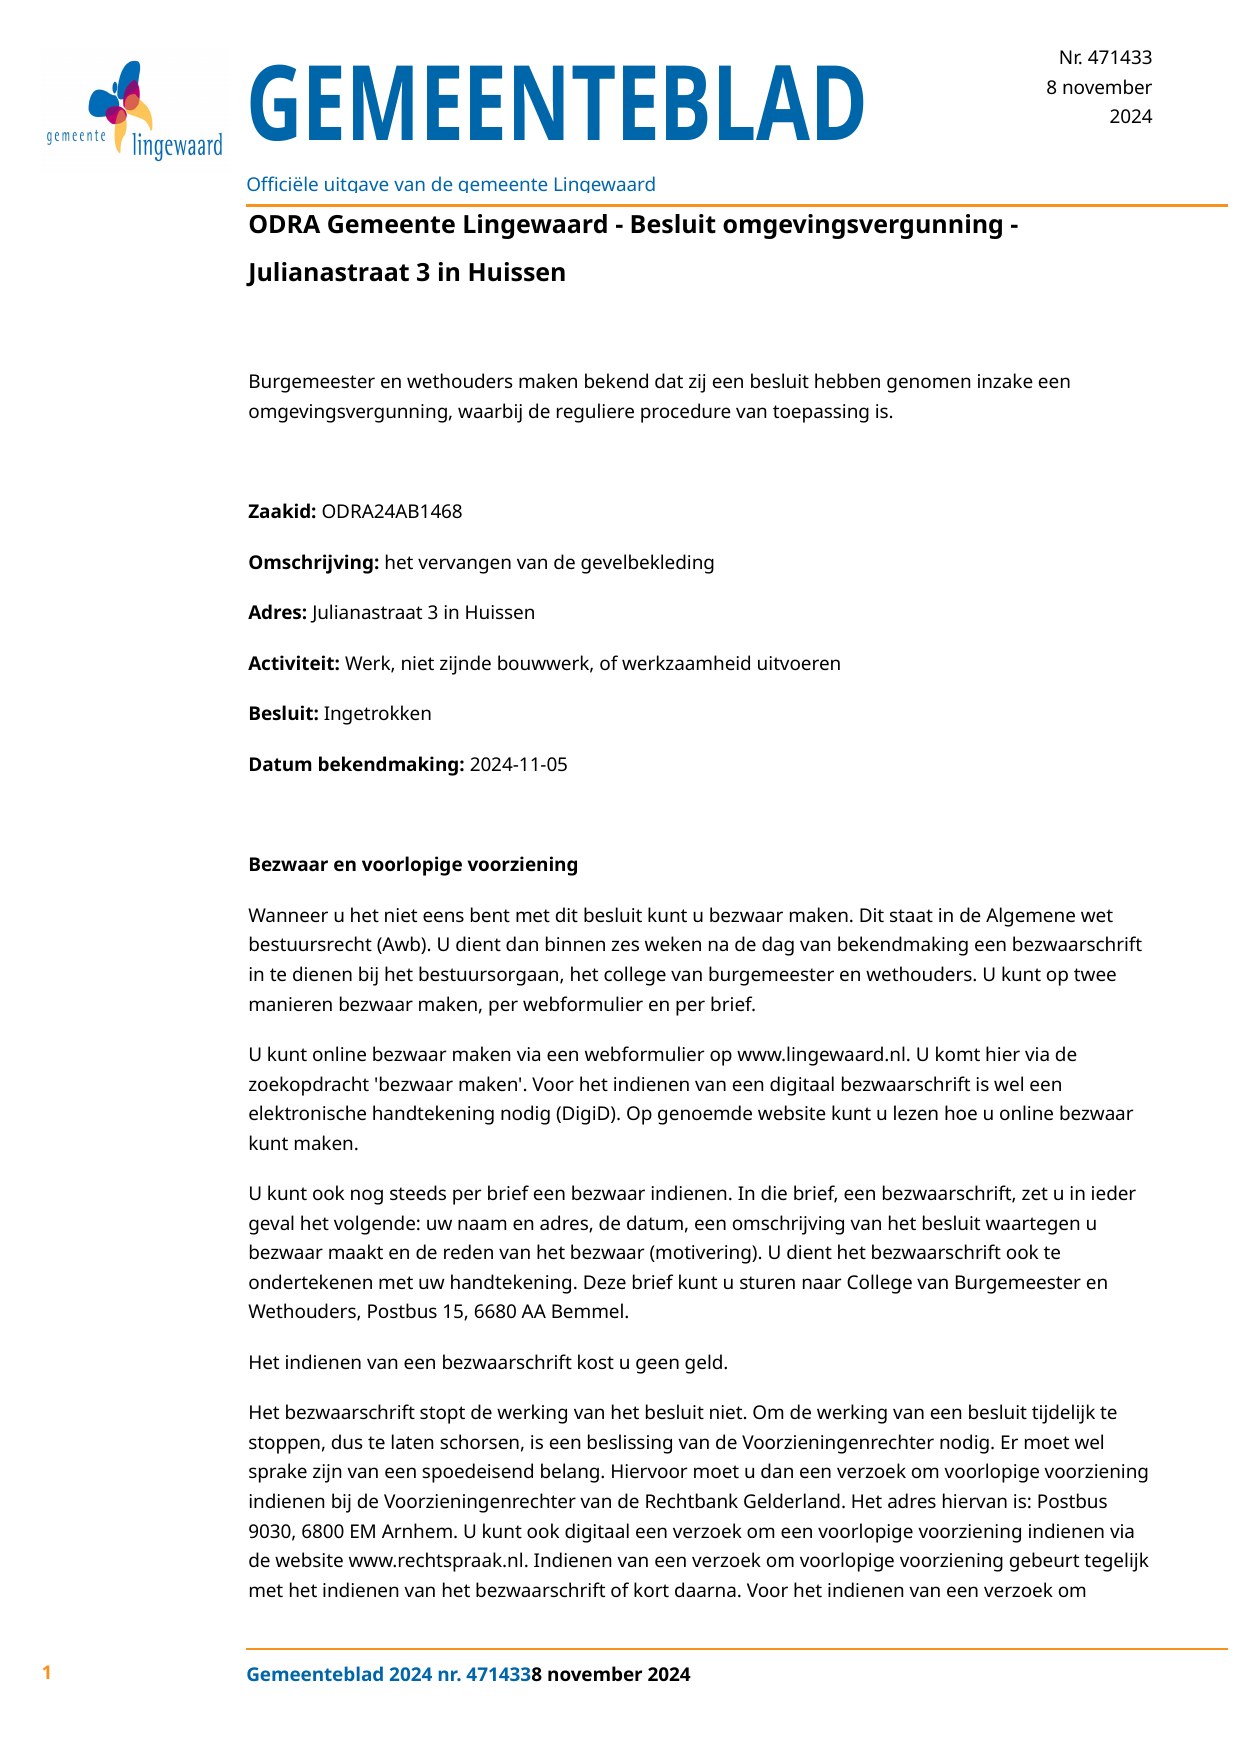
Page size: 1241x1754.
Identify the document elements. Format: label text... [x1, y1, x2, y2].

text U kunt online bezwaar maken via een webformulier op www.lingewaard.nl. U komt hier via de zoekopdracht 'bezwaar maken'. Voor het indienen van een digitaal bezwaarschrift is wel een elektronische handtekening nodig (DigiD). Op genoemde website kunt u lezen hoe u online bezwaar kunt maken. [248, 1041, 1152, 1156]
text U kunt ook nog steeds per brief een bezwaar indienen. In die brief, een bezwaarschrift, zet u in ieder geval het volgende: uw naam en adres, de datum, een omschrijving van het besluit waartegen u bezwaar maakt en de reden van het bezwaar (motivering). U dient het bezwaarschrift ook te ondertekenen met uw handtekening. Deze brief kunt u sturen naar College van Burgemeester en Wethouders, Postbus 15, 6680 AA Bemmel. [248, 1180, 1152, 1324]
text Zaakid: ODRA24AB1468 [248, 499, 1152, 524]
text ODRA Gemeente Lingewaard - Besluit omgevingsvergunning - Julianastraat 3 in Huissen [248, 207, 1152, 288]
text Het bezwaarschrift stopt de werking van het besluit niet. Om de werking van een besluit tijdelijk te stoppen, dus te laten schorsen, is een beslissing van de Voorzieningenrechter nodig. Er moet wel sprake zijn van een spoedeisend belang. Hiervoor moet u dan een verzoek om voorlopige voorziening indienen bij de Voorzieningenrechter van de Rechtbank Gelderland. Het adres hiervan is: Postbus 9030, 6800 EM Arnhem. U kunt ook digitaal een verzoek om een voorlopige voorziening indienen via de website www.rechtspraak.nl. Indienen van een verzoek om voorlopige voorziening gebeurt tegelijk met het indienen van het bezwaarschrift of kort daarna. Voor het indienen van een verzoek om [248, 1399, 1152, 1603]
text Besluit: Ingetrokken [248, 700, 1152, 726]
text Wanneer u het niet eens bent met dit besluit kunt u bezwaar maken. Dit staat in de Algemene wet bestuursrecht (Awb). U dient dan binnen zes weken na de dag van bekendmaking een bezwaarschrift in te dienen bij het bestuursorgaan, het college van burgemeester en wethouders. U kunt op twee manieren bezwaar maken, per webformulier en per brief. [248, 902, 1152, 1017]
text Omschrijving: het vervangen van de gevelbekleding [248, 549, 1152, 575]
text Bezwaar en voorlopige voorziening [248, 852, 1152, 877]
text Het indienen van een bezwaarschrift kost u geen geld. [248, 1349, 1152, 1375]
text Burgemeester en wethouders maken bekend dat zij een besluit hebben genomen inzake een omgevingsvergunning, waarbij de reguliere procedure van toepassing is. [248, 368, 1152, 424]
text Activiteit: Werk, niet zijnde bouwwerk, of werkzaamheid uitvoeren [248, 650, 1152, 676]
text Adres: Julianastraat 3 in Huissen [248, 599, 1152, 625]
text Datum bekendmaking: 2024-11-05 [248, 751, 1152, 777]
picture [41, 47, 231, 172]
